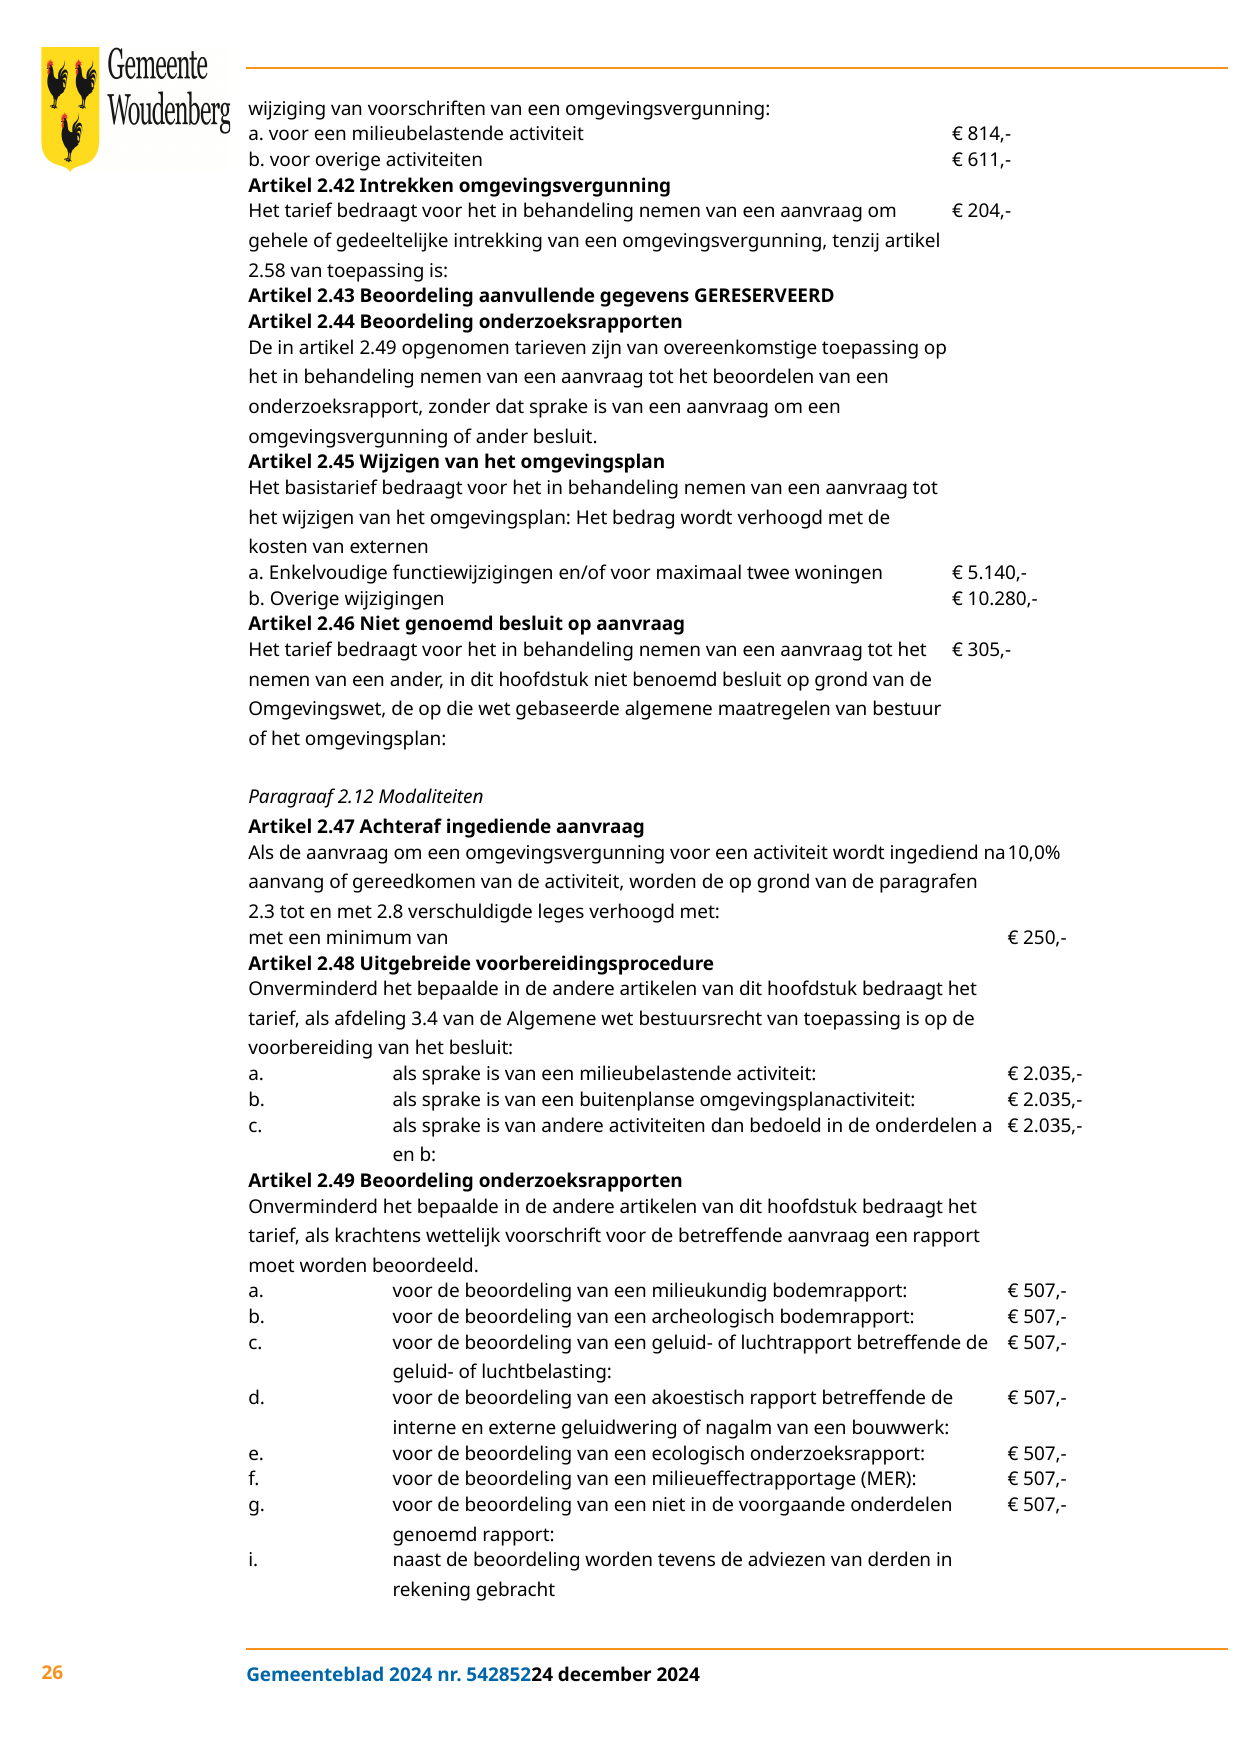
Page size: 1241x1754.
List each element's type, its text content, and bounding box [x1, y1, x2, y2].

table_cell [952, 449, 1152, 474]
table_cell € 507,- [1007, 1466, 1152, 1491]
table_cell als sprake is van een milieubelastende activiteit: [392, 1060, 1007, 1086]
picture [41, 47, 231, 172]
table_cell [952, 283, 1152, 308]
table_cell [952, 172, 1152, 198]
table_cell Onverminderd het bepaalde in de andere artikelen van dit hoofdstuk bedraagt het tarief, als krachtens wettelijk voorschrift voor de betreffende aanvraag een rapport moet worden beoordeeld. [248, 1193, 1007, 1278]
table_cell b. [248, 1086, 392, 1112]
table_cell Als de aanvraag om een omgevingsvergunning voor een activiteit wordt ingediend na aanvang of gereedkomen van de activiteit, worden de op grond van de paragrafen 2.3 tot en met 2.8 verschuldigde leges verhoogd met: [248, 839, 1007, 924]
table_cell [1007, 1193, 1152, 1278]
table_cell Onverminderd het bepaalde in de andere artikelen van dit hoofdstuk bedraagt het tarief, als afdeling 3.4 van de Algemene wet bestuursrecht van toepassing is op de voorbereiding van het besluit: [248, 975, 1007, 1060]
table_cell a. [248, 1278, 392, 1303]
table_cell Artikel 2.49 Beoordeling onderzoeksrapporten [248, 1167, 1007, 1193]
table_cell [1007, 975, 1152, 1060]
table_cell met een minimum van [248, 924, 1007, 950]
table_cell € 507,- [1007, 1385, 1152, 1440]
table_cell € 204,- [952, 198, 1152, 283]
table_cell a. [248, 1060, 392, 1086]
text Paragraaf 2.12 Modaliteiten [248, 784, 1152, 809]
table_cell a. Enkelvoudige functiewijzigingen en/of voor maximaal twee woningen [248, 559, 952, 585]
table_cell € 507,- [1007, 1278, 1152, 1303]
table_header Artikel 2.47 Achteraf ingediende aanvraag [248, 813, 1007, 839]
table_cell voor de beoordeling van een niet in de voorgaande onderdelen genoemd rapport: [392, 1491, 1007, 1547]
table_cell e. [248, 1440, 392, 1466]
table_cell 10,0% [1007, 839, 1152, 924]
table_cell € 507,- [1007, 1304, 1152, 1329]
table_cell d. [248, 1385, 392, 1440]
table_cell naast de beoordeling worden tevens de adviezen van derden in rekening gebracht [392, 1547, 1007, 1602]
table_cell b. Overige wijzigingen [248, 585, 952, 611]
table_cell Het tarief bedraagt voor het in behandeling nemen van een aanvraag om gehele of gedeeltelijke intrekking van een omgevingsvergunning, tenzij artikel 2.58 van toepassing is: [248, 198, 952, 283]
table_cell € 2.035,- [1007, 1086, 1152, 1112]
table_cell voor de beoordeling van een archeologisch bodemrapport: [392, 1304, 1007, 1329]
table_cell voor de beoordeling van een ecologisch onderzoeksrapport: [392, 1440, 1007, 1466]
table_cell wijziging van voorschriften van een omgevingsvergunning: [248, 95, 952, 121]
table_cell € 305,- [952, 636, 1152, 751]
table_cell voor de beoordeling van een milieueffectrapportage (MER): [392, 1466, 1007, 1491]
table_cell € 250,- [1007, 924, 1152, 950]
table_cell [952, 95, 1152, 121]
table_cell [952, 334, 1152, 448]
table_cell € 611,- [952, 146, 1152, 172]
table_cell € 2.035,- [1007, 1060, 1152, 1086]
table_cell € 507,- [1007, 1440, 1152, 1466]
table_cell g. [248, 1491, 392, 1547]
table_cell voor de beoordeling van een akoestisch rapport betreffende de interne en externe geluidwering of nagalm van een bouwwerk: [392, 1385, 1007, 1440]
table_cell Artikel 2.48 Uitgebreide voorbereidingsprocedure [248, 950, 1007, 975]
table_cell € 5.140,- [952, 559, 1152, 585]
table_cell [952, 611, 1152, 636]
table_cell Artikel 2.43 Beoordeling aanvullende gegevens GERESERVEERD [248, 283, 952, 308]
table_cell € 2.035,- [1007, 1112, 1152, 1167]
table_cell voor de beoordeling van een milieukundig bodemrapport: [392, 1278, 1007, 1303]
table_cell € 507,- [1007, 1491, 1152, 1547]
table_cell als sprake is van een buitenplanse omgevingsplanactiviteit: [392, 1086, 1007, 1112]
table_cell Artikel 2.42 Intrekken omgevingsvergunning [248, 172, 952, 198]
table_cell Het tarief bedraagt voor het in behandeling nemen van een aanvraag tot het nemen van een ander, in dit hoofdstuk niet benoemd besluit op grond van de Omgevingswet, de op die wet gebaseerde algemene maatregelen van bestuur of het omgevingsplan: [248, 636, 952, 751]
table_cell Het basistarief bedraagt voor het in behandeling nemen van een aanvraag tot het wijzigen van het omgevingsplan: Het bedrag wordt verhoogd met de kosten van externen [248, 474, 952, 559]
table_cell als sprake is van andere activiteiten dan bedoeld in de onderdelen a en b: [392, 1112, 1007, 1167]
table_cell [1007, 950, 1152, 975]
table_cell De in artikel 2.49 opgenomen tarieven zijn van overeenkomstige toepassing op het in behandeling nemen van een aanvraag tot het beoordelen van een onderzoeksrapport, zonder dat sprake is van een aanvraag om een omgevingsvergunning of ander besluit. [248, 334, 952, 448]
table_cell Artikel 2.46 Niet genoemd besluit op aanvraag [248, 611, 952, 636]
table_cell c. [248, 1329, 392, 1384]
table_header [1007, 813, 1152, 839]
table_cell a. voor een milieubelastende activiteit [248, 121, 952, 146]
table_cell Artikel 2.44 Beoordeling onderzoeksrapporten [248, 308, 952, 334]
table_cell € 507,- [1007, 1329, 1152, 1384]
table_cell € 814,- [952, 121, 1152, 146]
table_cell f. [248, 1466, 392, 1491]
table_cell € 10.280,- [952, 585, 1152, 611]
table_cell Artikel 2.45 Wijzigen van het omgevingsplan [248, 449, 952, 474]
table_cell [1007, 1167, 1152, 1193]
table_cell [952, 308, 1152, 334]
table_cell b. voor overige activiteiten [248, 146, 952, 172]
table_cell b. [248, 1304, 392, 1329]
table_cell [1007, 1547, 1152, 1602]
table_cell voor de beoordeling van een geluid- of luchtrapport betreffende de geluid- of luchtbelasting: [392, 1329, 1007, 1384]
table_cell c. [248, 1112, 392, 1167]
table_cell i. [248, 1547, 392, 1602]
table_cell [952, 474, 1152, 559]
